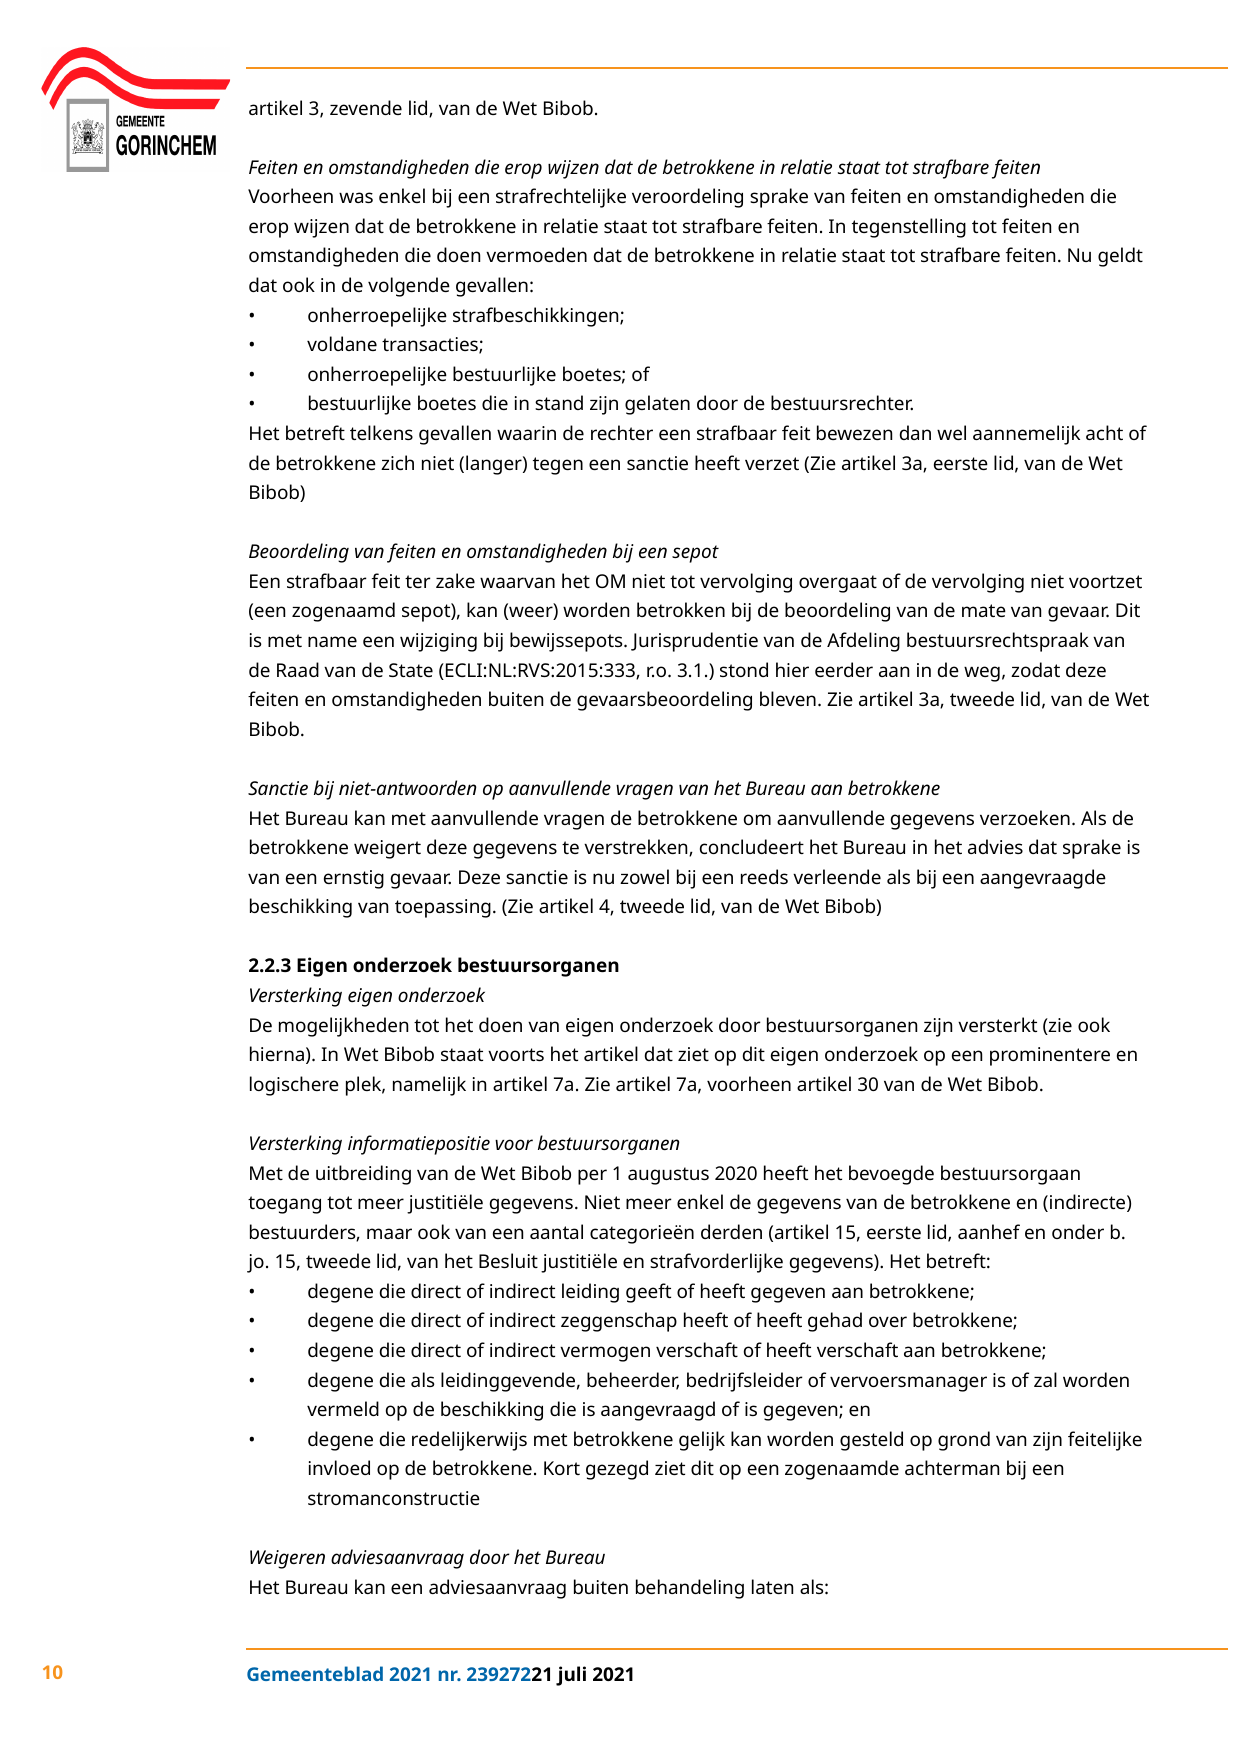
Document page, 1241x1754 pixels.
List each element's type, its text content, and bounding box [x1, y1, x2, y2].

text Weigeren adviesaanvraag door het Bureau [248, 1544, 1152, 1570]
text Met de uitbreiding van de Wet Bibob per 1 augustus 2020 heeft het bevoegde bestuursorgaan toegang tot meer justitiële gegevens. Niet meer enkel de gegevens van de betrokkene en (indirecte) bestuurders, maar ook van een aantal categorieën derden (artikel 15, eerste lid, aanhef en onder b. jo. 15, tweede lid, van het Besluit justitiële en strafvorderlijke gegevens). Het betreft: [248, 1160, 1152, 1274]
list onherroepelijke strafbeschikkingen; [248, 302, 1152, 328]
text Het Bureau kan een adviesaanvraag buiten behandeling laten als: [248, 1574, 1152, 1600]
text Feiten en omstandigheden die erop wijzen dat de betrokkene in relatie staat tot strafbare feiten [248, 154, 1152, 180]
list degene die redelijkerwijs met betrokkene gelijk kan worden gesteld op grond van zijn feitelijke invloed op de betrokkene. Kort gezegd ziet dit op een zogenaamde achterman bij een stromanconstructie [248, 1426, 1152, 1511]
text Het Bureau kan met aanvullende vragen de betrokkene om aanvullende gegevens verzoeken. Als de betrokkene weigert deze gegevens te verstrekken, concludeert het Bureau in het advies dat sprake is van een ernstig gevaar. Deze sanctie is nu zowel bij een reeds verleende als bij een aangevraagde beschikking van toepassing. (Zie artikel 4, tweede lid, van de Wet Bibob) [248, 805, 1152, 919]
list voldane transacties; [248, 331, 1152, 357]
text Een strafbaar feit ter zake waarvan het OM niet tot vervolging overgaat of de vervolging niet voortzet (een zogenaamd sepot), kan (weer) worden betrokken bij de beoordeling van de mate van gevaar. Dit is met name een wijziging bij bewijssepots. Jurisprudentie van de Afdeling bestuursrechtspraak van de Raad van de State (ECLI:NL:RVS:2015:333, r.o. 3.1.) stond hier eerder aan in de weg, zodat deze feiten en omstandigheden buiten de gevaarsbeoordeling bleven. Zie artikel 3a, tweede lid, van de Wet Bibob. [248, 568, 1152, 742]
list bestuurlijke boetes die in stand zijn gelaten door de bestuursrechter. [248, 391, 1152, 416]
text Versterking eigen onderzoek [248, 982, 1152, 1008]
text Sanctie bij niet-antwoorden op aanvullende vragen van het Bureau aan betrokkene [248, 775, 1152, 801]
list onherroepelijke bestuurlijke boetes; of [248, 361, 1152, 387]
list degene die direct of indirect leiding geeft of heeft gegeven aan betrokkene; [248, 1278, 1152, 1304]
list degene die direct of indirect zeggenschap heeft of heeft gehad over betrokkene; [248, 1308, 1152, 1333]
text artikel 3, zevende lid, van de Wet Bibob. [248, 95, 1152, 121]
text Versterking informatiepositie voor bestuursorganen [248, 1130, 1152, 1156]
list degene die direct of indirect vermogen verschaft of heeft verschaft aan betrokkene; [248, 1337, 1152, 1363]
text Voorheen was enkel bij een strafrechtelijke veroordeling sprake van feiten en omstandigheden die erop wijzen dat de betrokkene in relatie staat tot strafbare feiten. In tegenstelling tot feiten en omstandigheden die doen vermoeden dat de betrokkene in relatie staat tot strafbare feiten. Nu geldt dat ook in de volgende gevallen: [248, 183, 1152, 298]
list degene die als leidinggevende, beheerder, bedrijfsleider of vervoersmanager is of zal worden vermeld op de beschikking die is aangevraagd of is gegeven; en [248, 1367, 1152, 1422]
text 2.2.3 Eigen onderzoek bestuursorganen [248, 953, 1152, 978]
picture [41, 47, 231, 172]
text Het betreft telkens gevallen waarin de rechter een strafbaar feit bewezen dan wel aannemelijk acht of de betrokkene zich niet (langer) tegen een sanctie heeft verzet (Zie artikel 3a, eerste lid, van de Wet Bibob) [248, 420, 1152, 505]
text De mogelijkheden tot het doen van eigen onderzoek door bestuursorganen zijn versterkt (zie ook hierna). In Wet Bibob staat voorts het artikel dat ziet op dit eigen onderzoek op een prominentere en logischere plek, namelijk in artikel 7a. Zie artikel 7a, voorheen artikel 30 van de Wet Bibob. [248, 1012, 1152, 1097]
text Beoordeling van feiten en omstandigheden bij een sepot [248, 538, 1152, 564]
